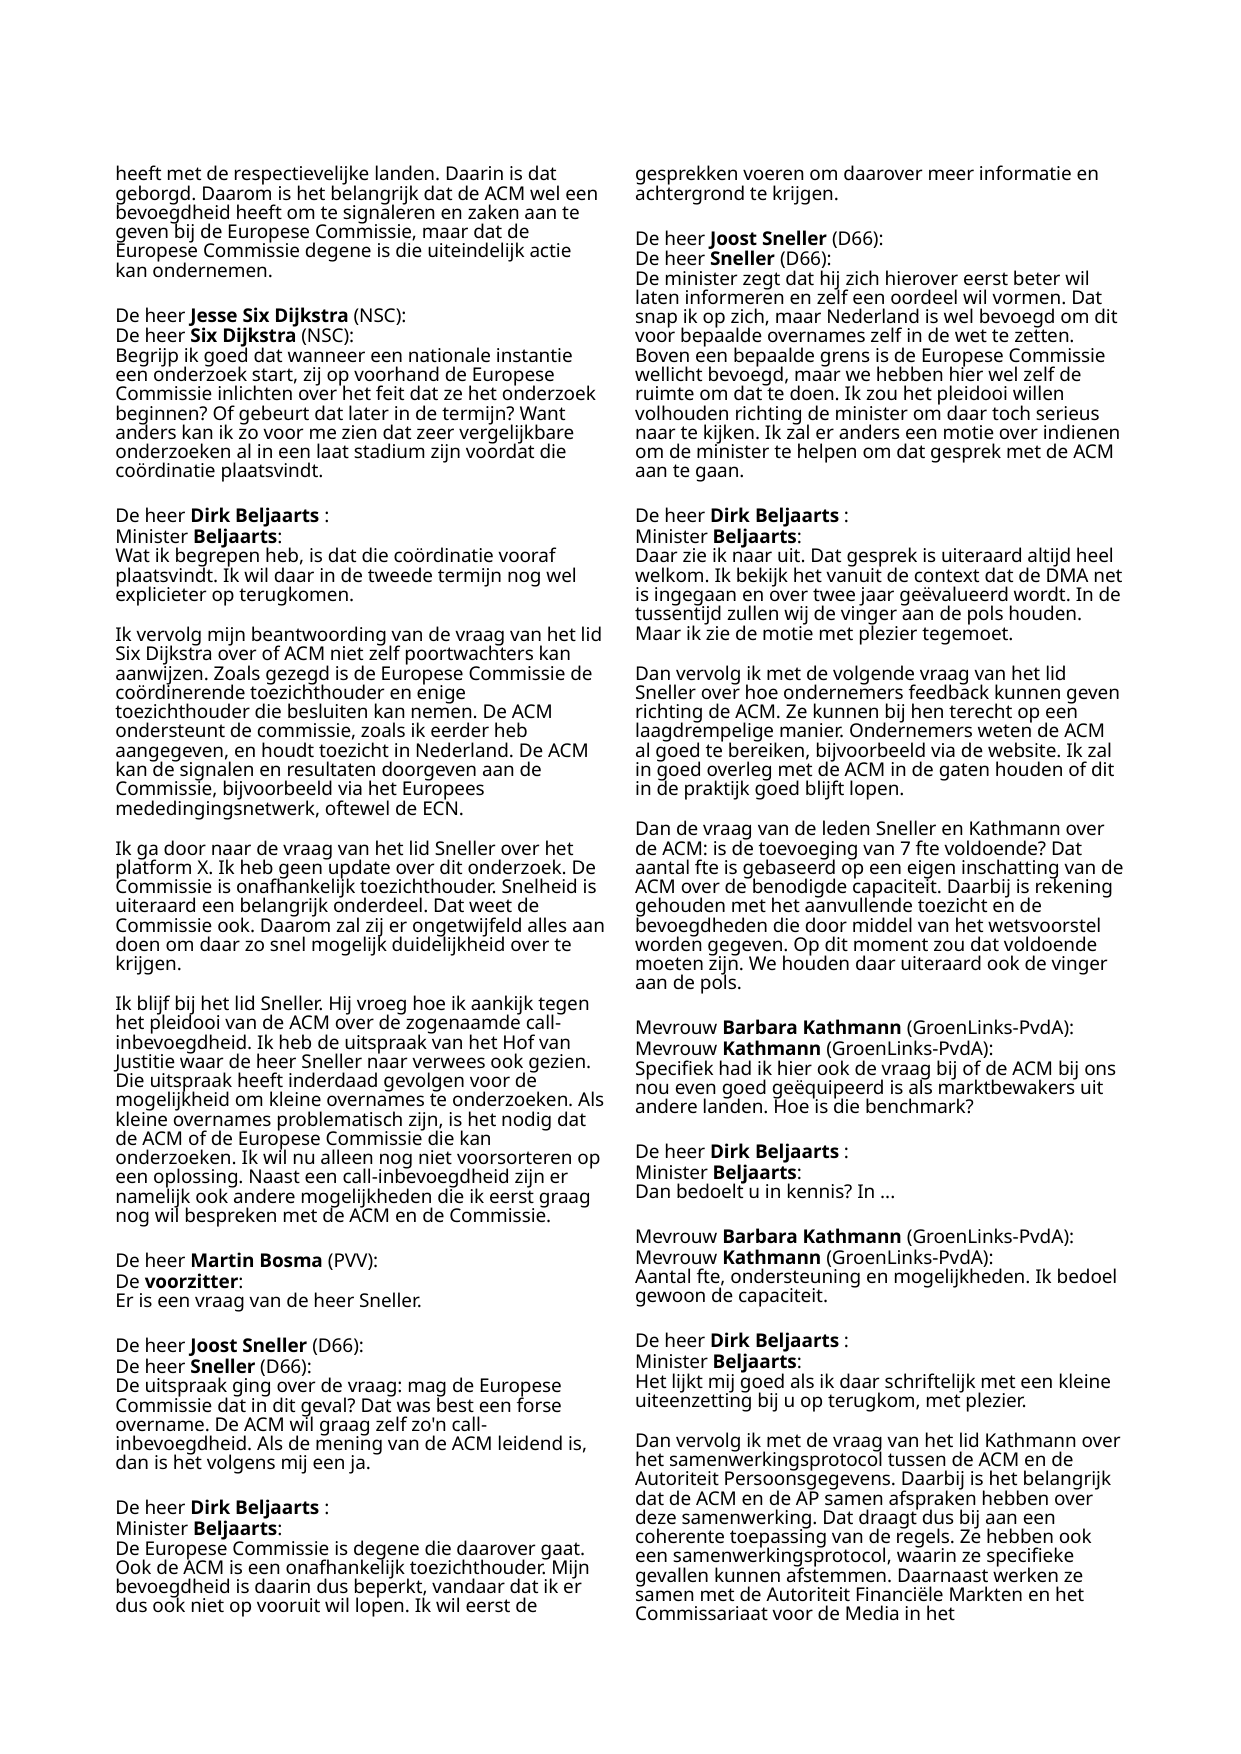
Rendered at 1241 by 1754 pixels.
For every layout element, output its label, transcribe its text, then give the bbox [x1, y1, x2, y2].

text Dan vervolg ik met de volgende vraag van het lid Sneller over hoe ondernemers feedback kunnen geven richting de ACM. Ze kunnen bij hen terecht op een laagdrempelige manier. Ondernemers weten de ACM al goed te bereiken, bijvoorbeeld via de website. Ik zal in goed overleg met de ACM in de gaten houden of dit in de praktijk goed blijft lopen. [635, 664, 1125, 799]
text Dan vervolg ik met de vraag van het lid Kathmann over het samenwerkingsprotocol tussen de ACM en de Autoriteit Persoonsgegevens. Daarbij is het belangrijk dat de ACM en de AP samen afspraken hebben over deze samenwerking. Dat draagt dus bij aan een coherente toepassing van de regels. Ze hebben ook een samenwerkingsprotocol, waarin ze specifieke gevallen kunnen afstemmen. Daarnaast werken ze samen met de Autoriteit Financiële Markten en het Commissariaat voor de Media in het [635, 1432, 1125, 1624]
text Mevrouw Barbara Kathmann (GroenLinks-PvdA): [635, 1223, 1125, 1249]
text Aantal fte, ondersteuning en mogelijkheden. Ik bedoel gewoon de capaciteit. [635, 1268, 1125, 1307]
text De Europese Commissie is degene die daarover gaat. Ook de ACM is een onafhankelijk toezichthouder. Mijn bevoegdheid is daarin dus beperkt, vandaar dat ik er dus ook niet op vooruit wil lopen. Ik wil eerst de [115, 1539, 605, 1617]
text Wat ik begrepen heb, is dat die coördinatie vooraf plaatsvindt. Ik wil daar in de tweede termijn nog wel explicieter op terugkomen. [115, 547, 605, 605]
text heeft met de respectievelijke landen. Daarin is dat geborgd. Daarom is het belangrijk dat de ACM wel een bevoegdheid heeft om te signaleren en zaken aan te geven bij de Europese Commissie, maar dat de Europese Commissie degene is die uiteindelijk actie kan ondernemen. [115, 165, 605, 281]
text Minister Beljaarts: [635, 1353, 1125, 1373]
text Mevrouw Barbara Kathmann (GroenLinks-PvdA): [635, 1014, 1125, 1040]
text De heer Martin Bosma (PVV): [115, 1247, 605, 1273]
text De heer Dirk Beljaarts : [635, 502, 1125, 528]
text De voorzitter: [115, 1273, 605, 1292]
text Minister Beljaarts: [635, 528, 1125, 547]
text Ik blijf bij het lid Sneller. Hij vroeg hoe ik aankijk tegen het pleidooi van de ACM over de zogenaamde call-inbevoegdheid. Ik heb de uitspraak van het Hof van Justitie waar de heer Sneller naar verwees ook gezien. Die uitspraak heeft inderdaad gevolgen voor de mogelijkheid om kleine overnames te onderzoeken. Als kleine overnames problematisch zijn, is het nodig dat de ACM of de Europese Commissie die kan onderzoeken. Ik wil nu alleen nog niet voorsorteren op een oplossing. Naast een call-inbevoegdheid zijn er namelijk ook andere mogelijkheden die ik eerst graag nog wil bespreken met de ACM en de Commissie. [115, 995, 605, 1226]
text De heer Jesse Six Dijkstra (NSC): [115, 302, 605, 327]
text Dan de vraag van de leden Sneller en Kathmann over de ACM: is de toevoeging van 7 fte voldoende? Dat aantal fte is gebaseerd op een eigen inschatting van de ACM over de benodigde capaciteit. Daarbij is rekening gehouden met het aanvullende toezicht en de bevoegdheden die door middel van het wetsvoorstel worden gegeven. Op dit moment zou dat voldoende moeten zijn. We houden daar uiteraard ook de vinger aan de pols. [635, 820, 1125, 994]
text Daar zie ik naar uit. Dat gesprek is uiteraard altijd heel welkom. Ik bekijk het vanuit de context dat de DMA net is ingegaan en over twee jaar geëvalueerd wordt. In de tussentijd zullen wij de vinger aan de pols houden. Maar ik zie de motie met plezier tegemoet. [635, 547, 1125, 644]
text De heer Six Dijkstra (NSC): [115, 327, 605, 347]
text Begrijp ik goed dat wanneer een nationale instantie een onderzoek start, zij op voorhand de Europese Commissie inlichten over het feit dat ze het onderzoek beginnen? Of gebeurt dat later in de termijn? Want anders kan ik zo voor me zien dat zeer vergelijkbare onderzoeken al in een laat stadium zijn voordat die coördinatie plaatsvindt. [115, 347, 605, 482]
text De heer Joost Sneller (D66): [635, 225, 1125, 250]
text gesprekken voeren om daarover meer informatie en achtergrond te krijgen. [635, 165, 1125, 204]
text De minister zegt dat hij zich hierover eerst beter wil laten informeren en zelf een oordeel wil vormen. Dat snap ik op zich, maar Nederland is wel bevoegd om dit voor bepaalde overnames zelf in de wet te zetten. Boven een bepaalde grens is de Europese Commissie wellicht bevoegd, maar we hebben hier wel zelf de ruimte om dat te doen. Ik zou het pleidooi willen volhouden richting de minister om daar toch serieus naar te kijken. Ik zal er anders een motie over indienen om de minister te helpen om dat gesprek met de ACM aan te gaan. [635, 270, 1125, 482]
text De heer Dirk Beljaarts : [635, 1328, 1125, 1353]
text De uitspraak ging over de vraag: mag de Europese Commissie dat in dit geval? Dat was best een forse overname. De ACM wil graag zelf zo'n call-inbevoegdheid. Als de mening van de ACM leidend is, dan is het volgens mij een ja. [115, 1377, 605, 1474]
text Mevrouw Kathmann (GroenLinks-PvdA): [635, 1040, 1125, 1059]
text De heer Dirk Beljaarts : [115, 1494, 605, 1520]
text Ik vervolg mijn beantwoording van de vraag van het lid Six Dijkstra over of ACM niet zelf poortwachters kan aanwijzen. Zoals gezegd is de Europese Commissie de coördinerende toezichthouder en enige toezichthouder die besluiten kan nemen. De ACM ondersteunt de commissie, zoals ik eerder heb aangegeven, en houdt toezicht in Nederland. De ACM kan de signalen en resultaten doorgeven aan de Commissie, bijvoorbeeld via het Europees mededingingsnetwerk, oftewel de ECN. [115, 626, 605, 819]
text De heer Dirk Beljaarts : [115, 502, 605, 528]
text Mevrouw Kathmann (GroenLinks-PvdA): [635, 1249, 1125, 1268]
text Er is een vraag van de heer Sneller. [115, 1292, 605, 1311]
text Ik ga door naar de vraag van het lid Sneller over het platform X. Ik heb geen update over dit onderzoek. De Commissie is onafhankelijk toezichthouder. Snelheid is uiteraard een belangrijk onderdeel. Dat weet de Commissie ook. Daarom zal zij er ongetwijfeld alles aan doen om daar zo snel mogelijk duidelijkheid over te krijgen. [115, 839, 605, 974]
text De heer Sneller (D66): [635, 250, 1125, 270]
text Dan bedoelt u in kennis? In ... [635, 1183, 1125, 1202]
text De heer Sneller (D66): [115, 1358, 605, 1377]
text De heer Joost Sneller (D66): [115, 1332, 605, 1358]
text Minister Beljaarts: [115, 528, 605, 547]
text De heer Dirk Beljaarts : [635, 1138, 1125, 1164]
text Minister Beljaarts: [115, 1520, 605, 1539]
text Minister Beljaarts: [635, 1164, 1125, 1183]
text Het lijkt mij goed als ik daar schriftelijk met een kleine uiteenzetting bij u op terugkom, met plezier. [635, 1373, 1125, 1411]
text Specifiek had ik hier ook de vraag bij of de ACM bij ons nou even goed geëquipeerd is als marktbewakers uit andere landen. Hoe is die benchmark? [635, 1059, 1125, 1117]
